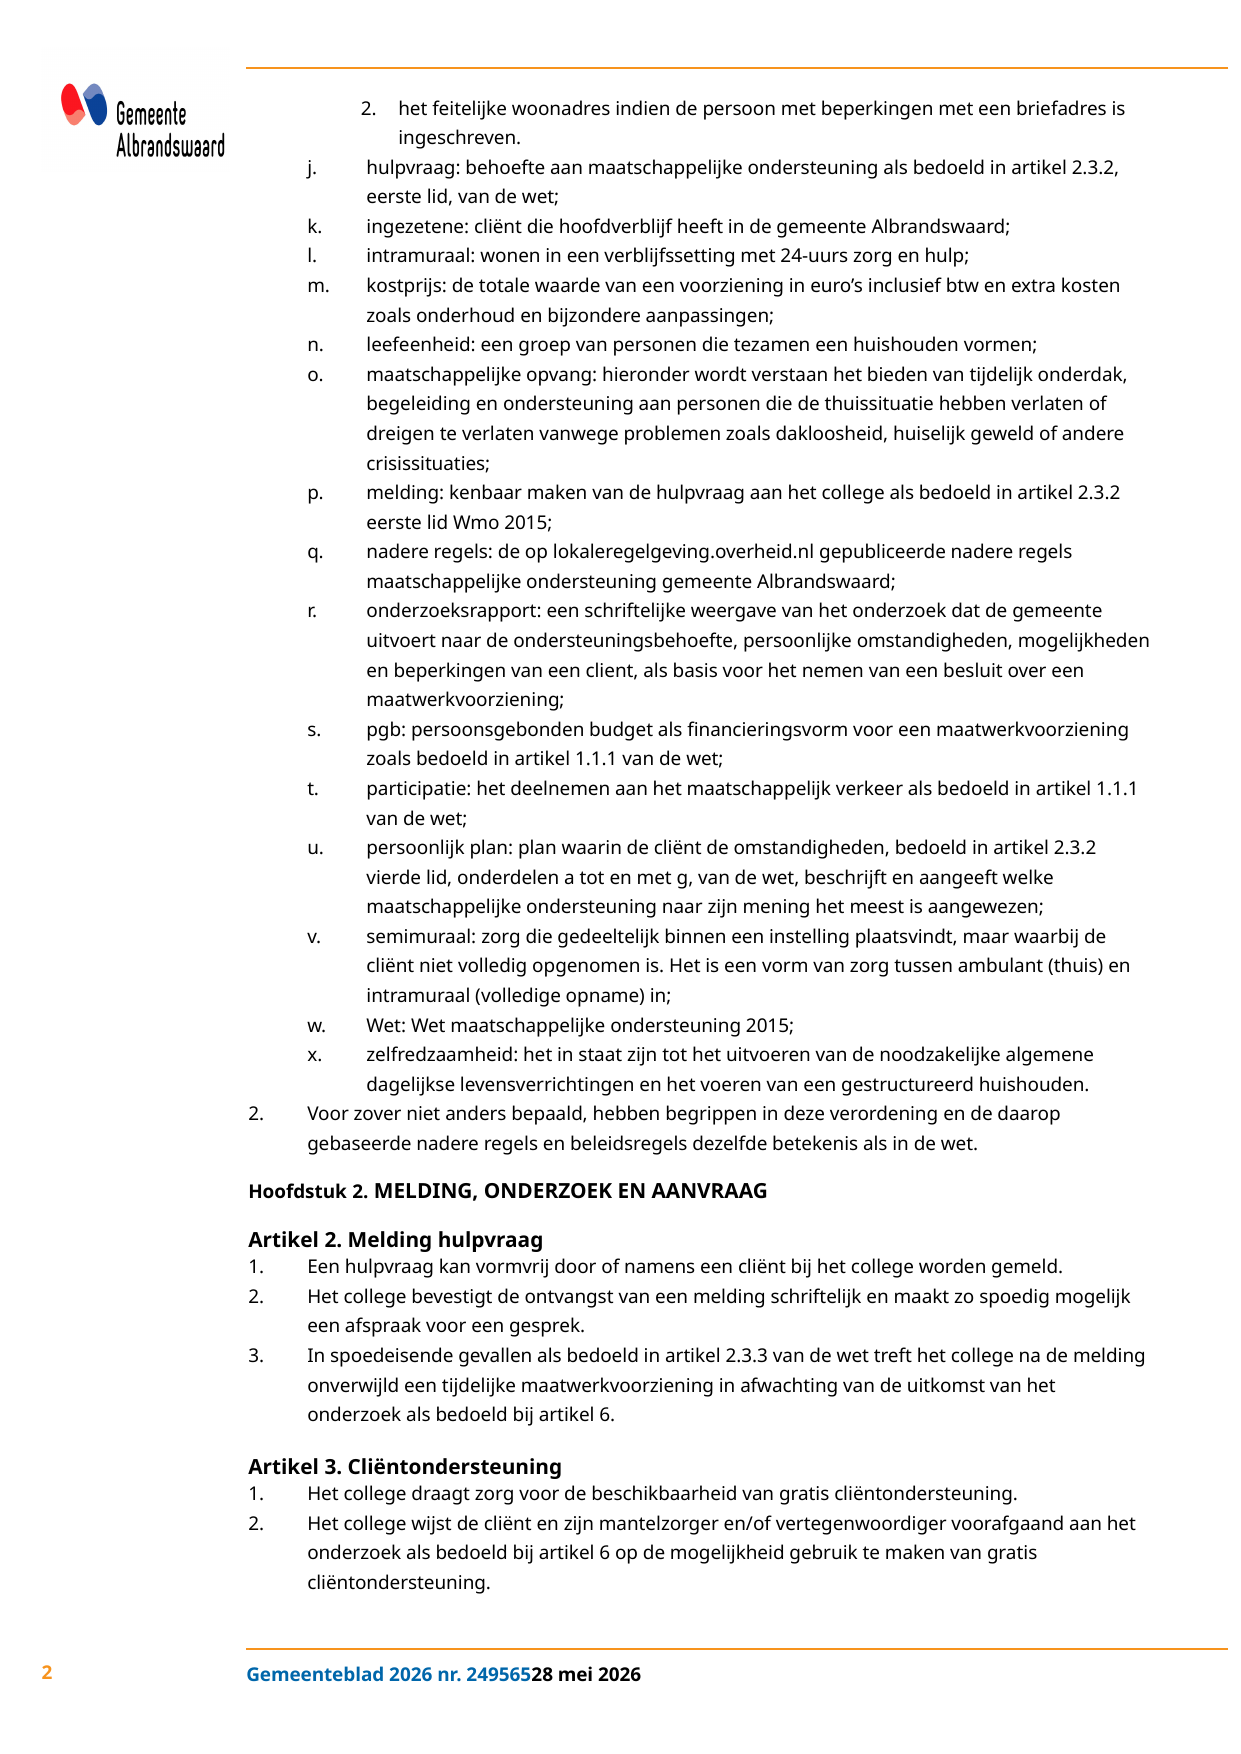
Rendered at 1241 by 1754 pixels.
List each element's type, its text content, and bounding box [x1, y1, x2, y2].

list persoonlijk plan: plan waarin de cliënt de omstandigheden, bedoeld in artikel 2.3.2 vierde lid, onderdelen a tot en met g, van de wet, beschrijft en aangeeft welke maatschappelijke ondersteuning naar zijn mening het meest is aangewezen; [307, 834, 1152, 919]
list maatschappelijke opvang: hieronder wordt verstaan het bieden van tijdelijk onderdak, begeleiding en ondersteuning aan personen die de thuissituatie hebben verlaten of dreigen te verlaten vanwege problemen zoals dakloosheid, huiselijk geweld of andere crisissituaties; [307, 361, 1152, 476]
list kostprijs: de totale waarde van een voorziening in euro’s inclusief btw en extra kosten zoals onderhoud en bijzondere aanpassingen; [307, 272, 1152, 328]
text Hoofdstuk 2. MELDING, ONDERZOEK EN AANVRAAG [248, 1176, 1152, 1204]
list Het college bevestigt de ontvangst van een melding schriftelijk en maakt zo spoedig mogelijk een afspraak voor een gesprek. [248, 1283, 1152, 1338]
list semimuraal: zorg die gedeeltelijk binnen een instelling plaatsvindt, maar waarbij de cliënt niet volledig opgenomen is. Het is een vorm van zorg tussen ambulant (thuis) en intramuraal (volledige opname) in; [307, 923, 1152, 1008]
text Artikel 3. Cliëntondersteuning [248, 1452, 1152, 1480]
list Het college draagt zorg voor de beschikbaarheid van gratis cliëntondersteuning. [248, 1480, 1152, 1506]
list het feitelijke woonadres indien de persoon met beperkingen met een briefadres is ingeschreven. [361, 95, 1152, 150]
list leefeenheid: een groep van personen die tezamen een huishouden vormen; [307, 331, 1152, 357]
list zelfredzaamheid: het in staat zijn tot het uitvoeren van de noodzakelijke algemene dagelijkse levensverrichtingen en het voeren van een gestructureerd huishouden. [307, 1041, 1152, 1097]
list hulpvraag: behoefte aan maatschappelijke ondersteuning als bedoeld in artikel 2.3.2, eerste lid, van de wet; [307, 154, 1152, 209]
list onderzoeksrapport: een schriftelijke weergave van het onderzoek dat de gemeente uitvoert naar de ondersteuningsbehoefte, persoonlijke omstandigheden, mogelijkheden en beperkingen van een client, als basis voor het nemen van een besluit over een maatwerkvoorziening; [307, 598, 1152, 712]
list pgb: persoonsgebonden budget als financieringsvorm voor een maatwerkvoorziening zoals bedoeld in artikel 1.1.1 van de wet; [307, 716, 1152, 771]
list ingezetene: cliënt die hoofdverblijf heeft in de gemeente Albrandswaard; [307, 213, 1152, 239]
list Wet: Wet maatschappelijke ondersteuning 2015; [307, 1012, 1152, 1038]
list intramuraal: wonen in een verblijfssetting met 24-uurs zorg en hulp; [307, 243, 1152, 268]
picture [41, 47, 231, 172]
list Een hulpvraag kan vormvrij door of namens een cliënt bij het college worden gemeld. [248, 1253, 1152, 1279]
text Artikel 2. Melding hulpvraag [248, 1225, 1152, 1253]
list In spoedeisende gevallen als bedoeld in artikel 2.3.3 van de wet treft het college na de melding onverwijld een tijdelijke maatwerkvoorziening in afwachting van de uitkomst van het onderzoek als bedoeld bij artikel 6. [248, 1342, 1152, 1427]
list Voor zover niet anders bepaald, hebben begrippen in deze verordening en de daarop gebaseerde nadere regels en beleidsregels dezelfde betekenis als in de wet. [248, 1101, 1152, 1156]
list nadere regels: de op lokaleregelgeving.overheid.nl gepubliceerde nadere regels maatschappelijke ondersteuning gemeente Albrandswaard; [307, 538, 1152, 594]
list Het college wijst de cliënt en zijn mantelzorger en/of vertegenwoordiger voorafgaand aan het onderzoek als bedoeld bij artikel 6 op de mogelijkheid gebruik te maken van gratis cliëntondersteuning. [248, 1510, 1152, 1595]
list participatie: het deelnemen aan het maatschappelijk verkeer als bedoeld in artikel 1.1.1 van de wet; [307, 775, 1152, 831]
list melding: kenbaar maken van de hulpvraag aan het college als bedoeld in artikel 2.3.2 eerste lid Wmo 2015; [307, 479, 1152, 535]
